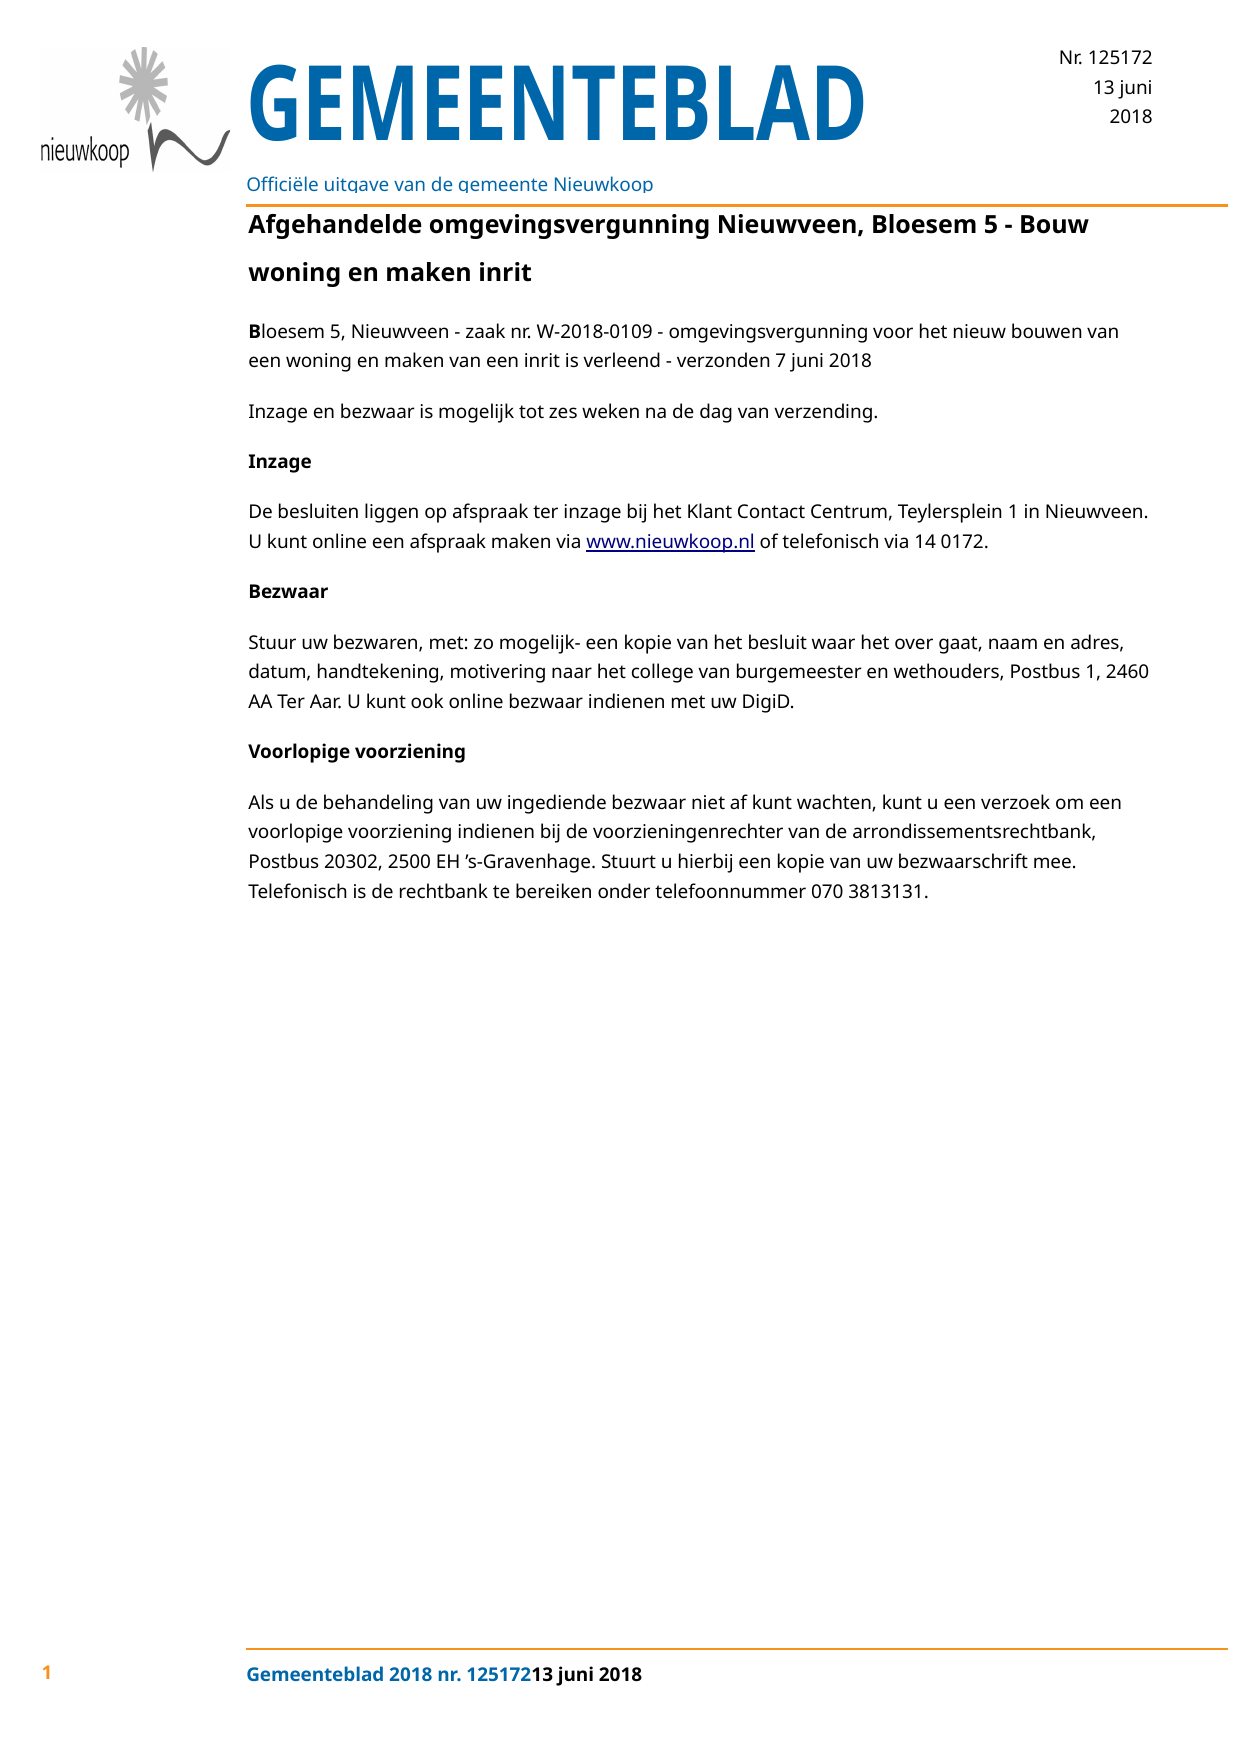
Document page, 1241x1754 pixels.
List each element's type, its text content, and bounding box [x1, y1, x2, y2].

text Stuur uw bezwaren, met: zo mogelijk- een kopie van het besluit waar het over gaat, naam en adres, datum, handtekening, motivering naar het college van burgemeester en wethouders, Postbus 1, 2460 AA Ter Aar. U kunt ook online bezwaar indienen met uw DigiD. [248, 629, 1152, 714]
text De besluiten liggen op afspraak ter inzage bij het Klant Contact Centrum, Teylersplein 1 in Nieuwveen. U kunt online een afspraak maken via www.nieuwkoop.nl of telefonisch via 14 0172. [248, 499, 1152, 554]
text Inzage [248, 448, 1152, 474]
text Voorlopige voorziening [248, 739, 1152, 764]
text Als u de behandeling van uw ingediende bezwaar niet af kunt wachten, kunt u een verzoek om een voorlopige voorziening indienen bij de voorzieningenrechter van de arrondissementsrechtbank, Postbus 20302, 2500 EH ’s-Gravenhage. Stuurt u hierbij een kopie van uw bezwaarschrift mee. Telefonisch is de rechtbank te bereiken onder telefoonnummer 070 3813131. [248, 789, 1152, 904]
text Afgehandelde omgevingsvergunning Nieuwveen, Bloesem 5 - Bouw woning en maken inrit [248, 207, 1152, 288]
text Inzage en bezwaar is mogelijk tot zes weken na de dag van verzending. [248, 398, 1152, 424]
text Bezwaar [248, 579, 1152, 604]
picture [41, 47, 231, 172]
text Bloesem 5, Nieuwveen - zaak nr. W-2018-0109 - omgevingsvergunning voor het nieuw bouwen van een woning en maken van een inrit is verleend - verzonden 7 juni 2018 [248, 318, 1152, 373]
